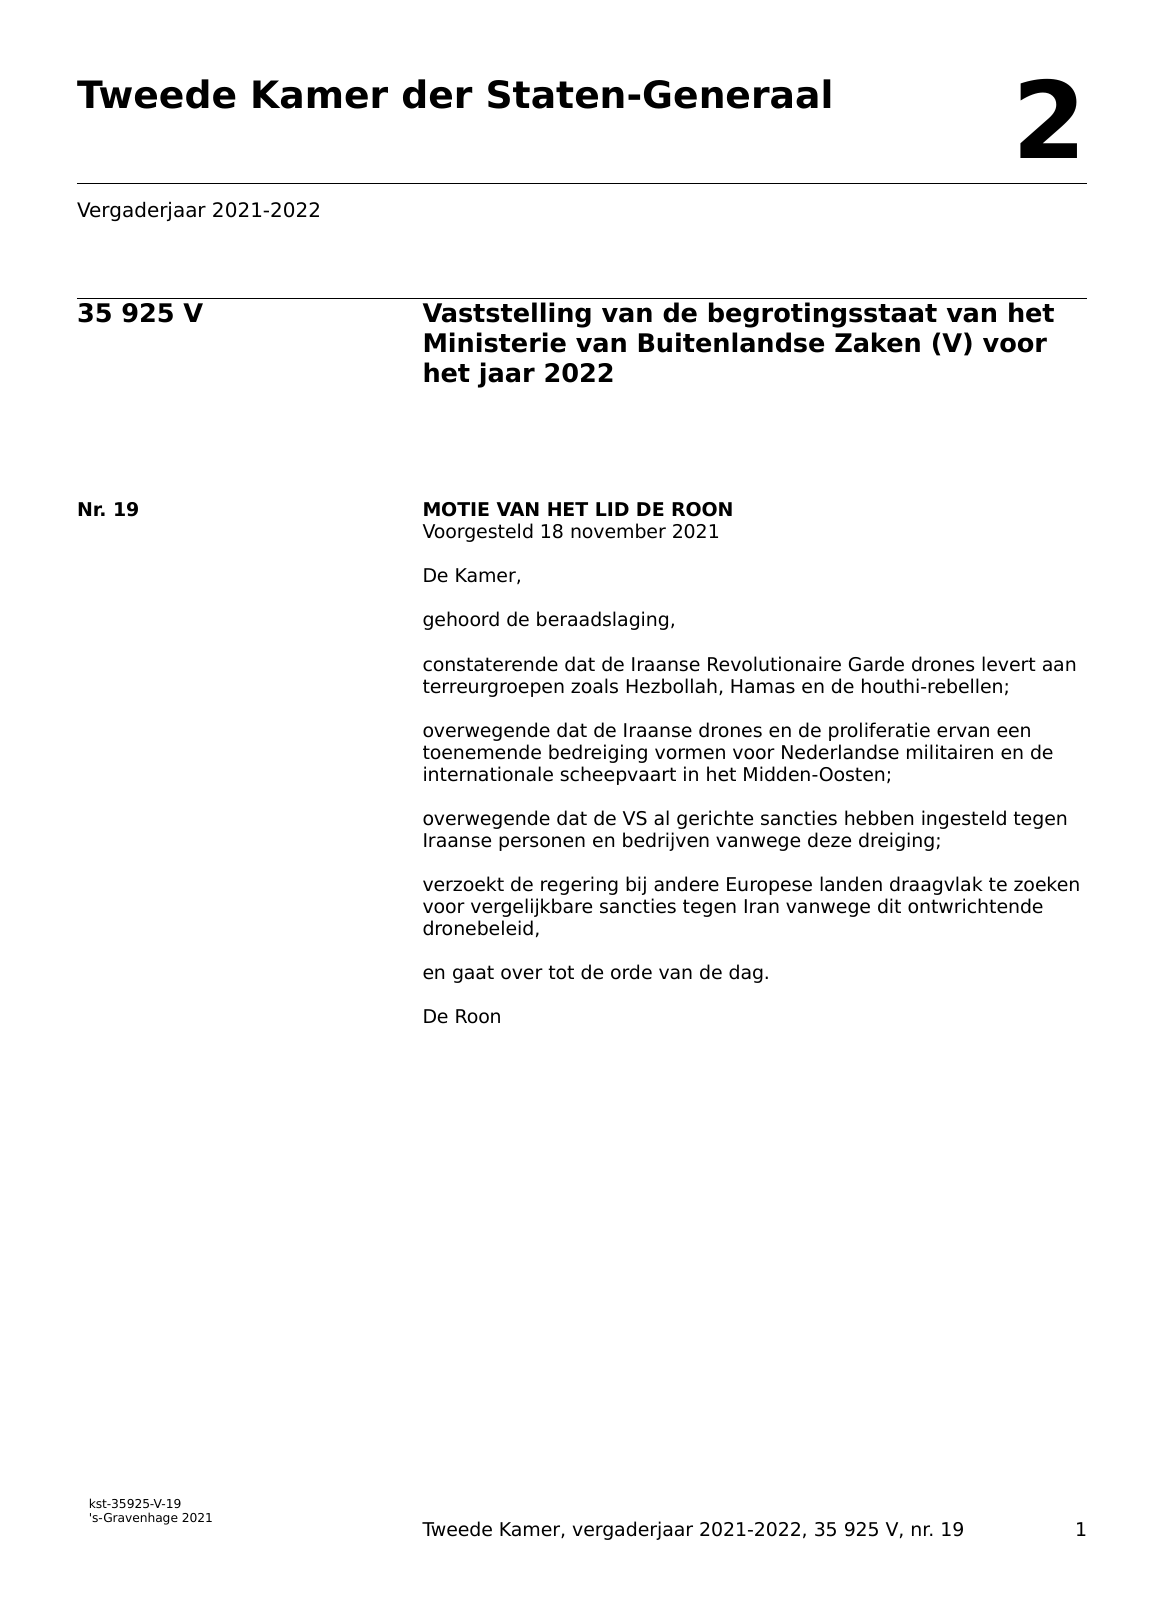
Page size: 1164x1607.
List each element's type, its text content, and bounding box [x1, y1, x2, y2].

text Voorgesteld 18 november 2021 [422, 521, 1087, 543]
text kst-35925-V-19 [88, 1497, 323, 1511]
table_header Tweede Kamer der Staten-Generaal [77, 59, 886, 183]
text en gaat over tot de orde van de dag. [422, 962, 1087, 984]
text verzoekt de regering bij andere Europese landen draagvlak te zoeken voor vergelijkbare sancties tegen Iran vanwege dit ontwrichtende dronebeleid, [422, 874, 1087, 940]
text De Roon [422, 1006, 1087, 1028]
text overwegende dat de Iraanse drones en de proliferatie ervan een toenemende bedreiging vormen voor Nederlandse militairen en de internationale scheepvaart in het Midden-Oosten; [422, 720, 1087, 786]
text gehoord de beraadslaging, [422, 609, 1087, 631]
text overwegende dat de VS al gerichte sancties hebben ingesteld tegen Iraanse personen en bedrijven vanwege deze dreiging; [422, 808, 1087, 852]
text constaterende dat de Iraanse Revolutionaire Garde drones levert aan terreurgroepen zoals Hezbollah, Hamas en de houthi-rebellen; [422, 653, 1087, 697]
text 's-Gravenhage 2021 [88, 1511, 323, 1525]
subtitle Nr. 19 MOTIE VAN HET LID DE ROON [77, 499, 1087, 521]
table_header 2 [886, 59, 1087, 183]
text De Kamer, [422, 565, 1087, 587]
table_cell Vergaderjaar 2021-2022 [77, 184, 1087, 298]
subtitle 35 925 V Vaststelling van de begrotingsstaat van het Ministerie van Buitenlandse Zaken (V) voor het jaar 2022 [77, 299, 1087, 388]
